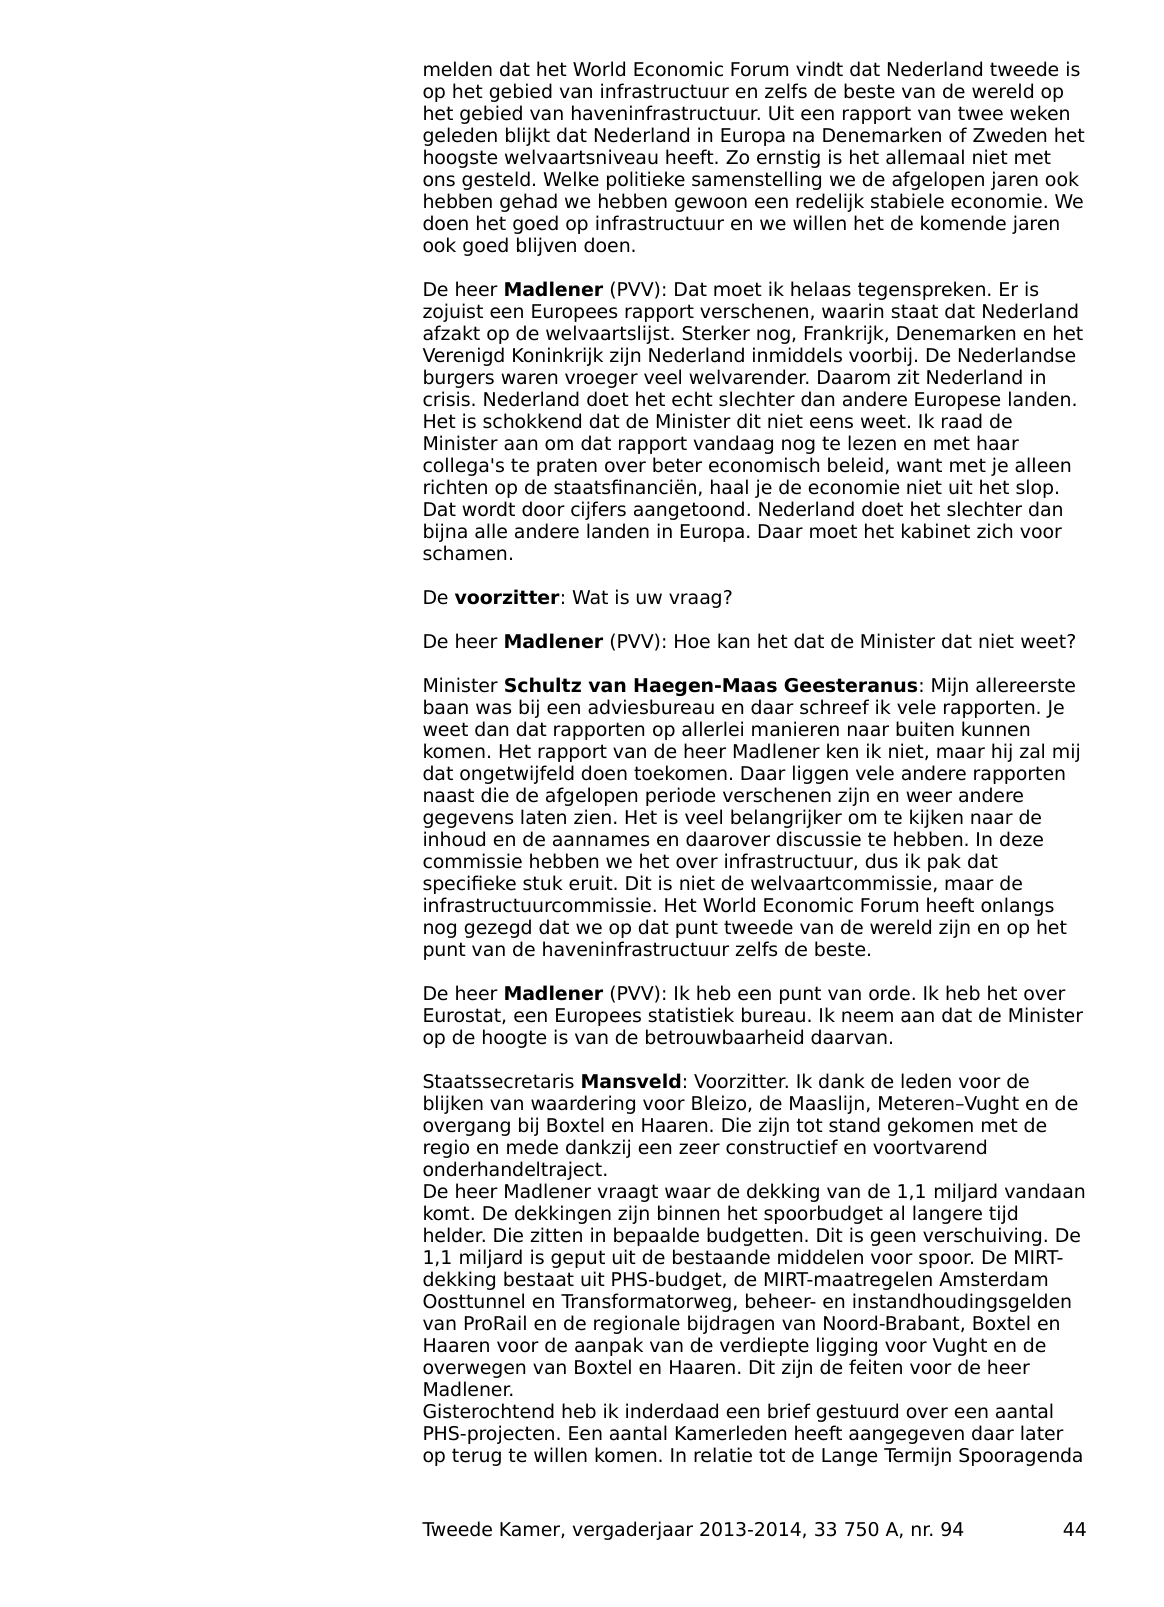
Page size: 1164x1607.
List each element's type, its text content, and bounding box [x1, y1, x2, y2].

text De heer Madlener vraagt waar de dekking van de 1,1 miljard vandaan komt. De dekkingen zijn binnen het spoorbudget al langere tijd helder. Die zitten in bepaalde budgetten. Dit is geen verschuiving. De 1,1 miljard is geput uit de bestaande middelen voor spoor. De MIRT-dekking bestaat uit PHS-budget, de MIRT-maatregelen Amsterdam Oosttunnel en Transformatorweg, beheer- en instandhoudingsgelden van ProRail en de regionale bijdragen van Noord-Brabant, Boxtel en Haaren voor de aanpak van de verdiepte ligging voor Vught en de overwegen van Boxtel en Haaren. Dit zijn de feiten voor de heer Madlener. [422, 1181, 1087, 1401]
text melden dat het World Economic Forum vindt dat Nederland tweede is op het gebied van infrastructuur en zelfs de beste van de wereld op het gebied van haveninfrastructuur. Uit een rapport van twee weken geleden blijkt dat Nederland in Europa na Denemarken of Zweden het hoogste welvaartsniveau heeft. Zo ernstig is het allemaal niet met ons gesteld. Welke politieke samenstelling we de afgelopen jaren ook hebben gehad we hebben gewoon een redelijk stabiele economie. We doen het goed op infrastructuur en we willen het de komende jaren ook goed blijven doen. [422, 59, 1087, 257]
text De heer Madlener (PVV): Hoe kan het dat de Minister dat niet weet? [422, 631, 1087, 653]
text De voorzitter: Wat is uw vraag? [422, 587, 1087, 609]
text Minister Schultz van Haegen-Maas Geesteranus: Mijn allereerste baan was bij een adviesbureau en daar schreef ik vele rapporten. Je weet dan dat rapporten op allerlei manieren naar buiten kunnen komen. Het rapport van de heer Madlener ken ik niet, maar hij zal mij dat ongetwijfeld doen toekomen. Daar liggen vele andere rapporten naast die de afgelopen periode verschenen zijn en weer andere gegevens laten zien. Het is veel belangrijker om te kijken naar de inhoud en de aannames en daarover discussie te hebben. In deze commissie hebben we het over infrastructuur, dus ik pak dat specifieke stuk eruit. Dit is niet de welvaartcommissie, maar de infrastructuurcommissie. Het World Economic Forum heeft onlangs nog gezegd dat we op dat punt tweede van de wereld zijn en op het punt van de haveninfrastructuur zelfs de beste. [422, 675, 1087, 961]
text Gisterochtend heb ik inderdaad een brief gestuurd over een aantal PHS-projecten. Een aantal Kamerleden heeft aangegeven daar later op terug te willen komen. In relatie tot de Lange Termijn Spooragenda [422, 1401, 1087, 1467]
text De heer Madlener (PVV): Ik heb een punt van orde. Ik heb het over Eurostat, een Europees statistiek bureau. Ik neem aan dat de Minister op de hoogte is van de betrouwbaarheid daarvan. [422, 983, 1087, 1049]
text Staatssecretaris Mansveld: Voorzitter. Ik dank de leden voor de blijken van waardering voor Bleizo, de Maaslijn, Meteren–Vught en de overgang bij Boxtel en Haaren. Die zijn tot stand gekomen met de regio en mede dankzij een zeer constructief en voortvarend onderhandeltraject. [422, 1071, 1087, 1181]
text De heer Madlener (PVV): Dat moet ik helaas tegenspreken. Er is zojuist een Europees rapport verschenen, waarin staat dat Nederland afzakt op de welvaartslijst. Sterker nog, Frankrijk, Denemarken en het Verenigd Koninkrijk zijn Nederland inmiddels voorbij. De Nederlandse burgers waren vroeger veel welvarender. Daarom zit Nederland in crisis. Nederland doet het echt slechter dan andere Europese landen. Het is schokkend dat de Minister dit niet eens weet. Ik raad de Minister aan om dat rapport vandaag nog te lezen en met haar collega's te praten over beter economisch beleid, want met je alleen richten op de staatsfinanciën, haal je de economie niet uit het slop. Dat wordt door cijfers aangetoond. Nederland doet het slechter dan bijna alle andere landen in Europa. Daar moet het kabinet zich voor schamen. [422, 279, 1087, 565]
